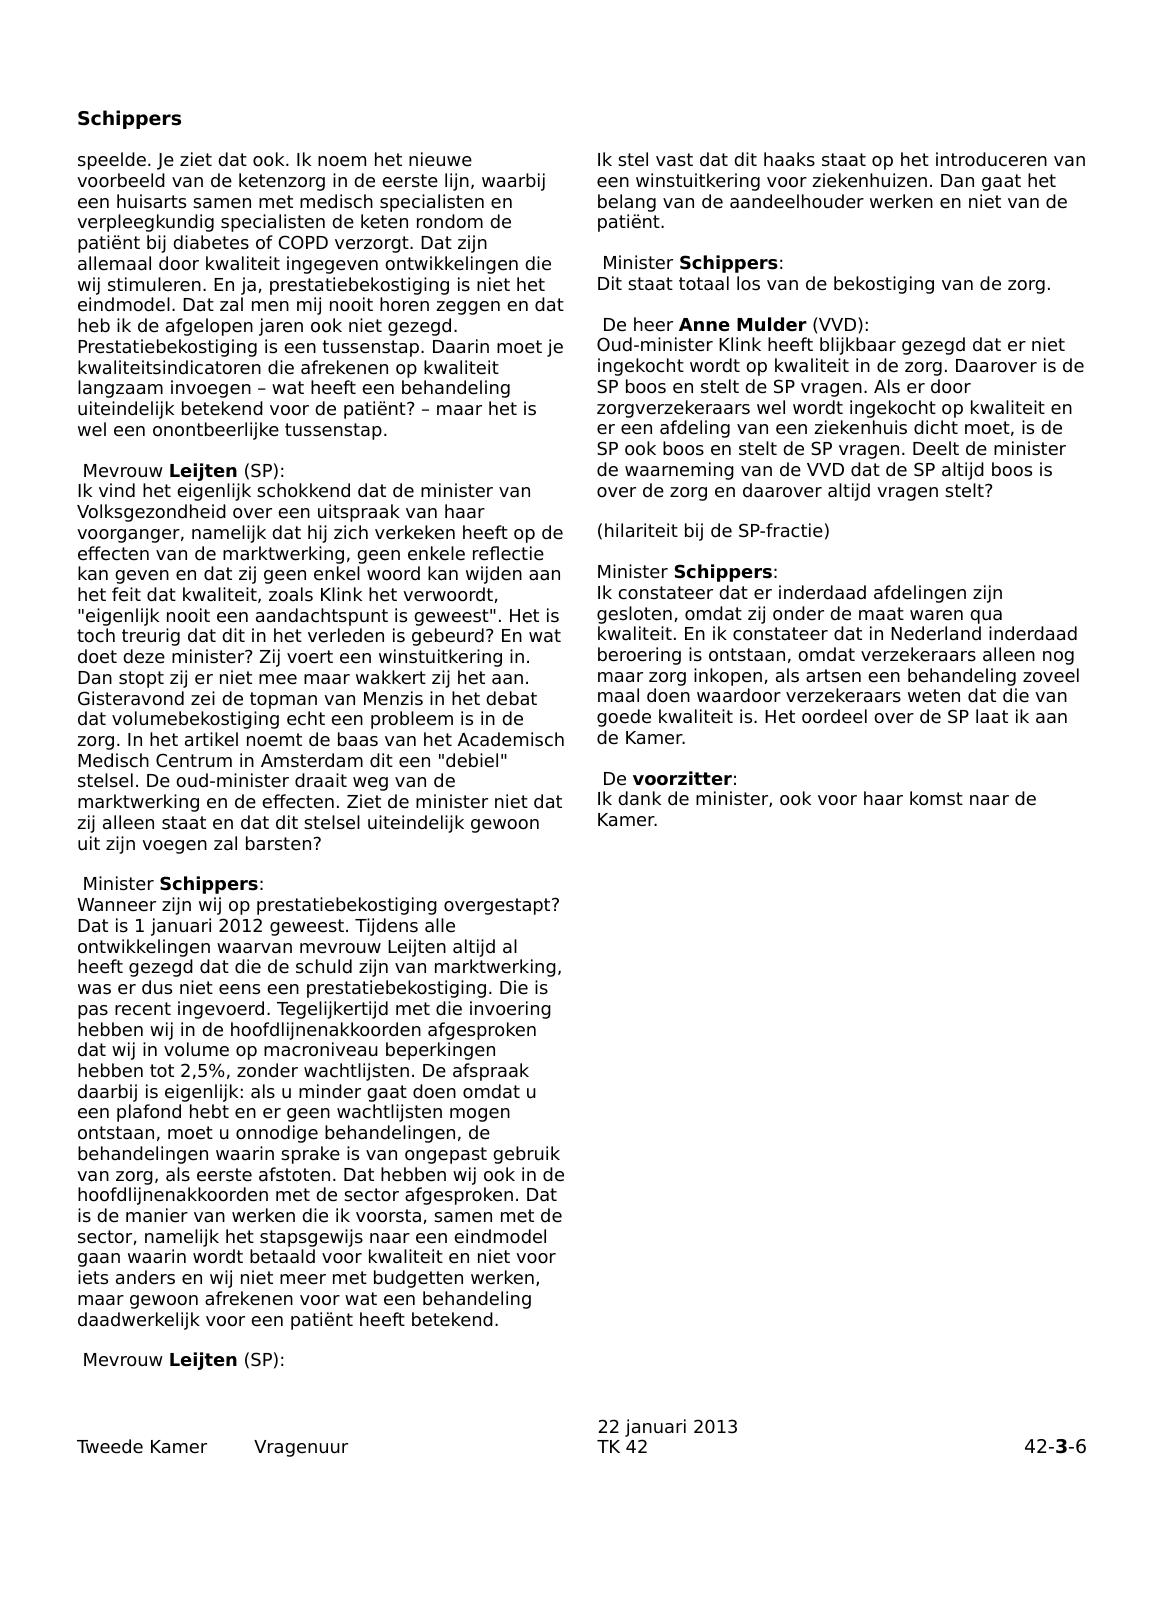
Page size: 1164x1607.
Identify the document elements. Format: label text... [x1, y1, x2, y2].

text Mevrouw Leijten (SP): [77, 460, 567, 481]
text Wanneer zijn wij op prestatiebekostiging overgestapt? Dat is 1 januari 2012 geweest. Tijdens alle ontwikkelingen waarvan mevrouw Leijten altijd al heeft gezegd dat die de schuld zijn van marktwerking, was er dus niet eens een prestatiebekostiging. Die is pas recent ingevoerd. Tegelijkertijd met die invoering hebben wij in de hoofdlijnenakkoorden afgesproken dat wij in volume op macroniveau beperkingen hebben tot 2,5%, zonder wachtlijsten. De afspraak daarbij is eigenlijk: als u minder gaat doen omdat u een plafond hebt en er geen wachtlijsten mogen ontstaan, moet u onnodige behandelingen, de behandelingen waarin sprake is van ongepast gebruik van zorg, als eerste afstoten. Dat hebben wij ook in de hoofdlijnenakkoorden met de sector afgesproken. Dat is de manier van werken die ik voorsta, samen met de sector, namelijk het stapsgewijs naar een eindmodel gaan waarin wordt betaald voor kwaliteit en niet voor iets anders en wij niet meer met budgetten werken, maar gewoon afrekenen voor wat een behandeling daadwerkelijk voor een patiënt heeft betekend. [77, 895, 567, 1330]
text Minister Schippers: [596, 562, 1087, 583]
text Minister Schippers: [596, 253, 1087, 274]
text De voorzitter: [596, 768, 1087, 789]
text Ik vind het eigenlijk schokkend dat de minister van Volksgezondheid over een uitspraak van haar voorganger, namelijk dat hij zich verkeken heeft op de effecten van de marktwerking, geen enkele reflectie kan geven en dat zij geen enkel woord kan wijden aan het feit dat kwaliteit, zoals Klink het verwoordt, "eigenlijk nooit een aandachtspunt is geweest". Het is toch treurig dat dit in het verleden is gebeurd? En wat doet deze minister? Zij voert een winstuitkering in. Dan stopt zij er niet mee maar wakkert zij het aan. Gisteravond zei de topman van Menzis in het debat dat volumebekostiging echt een probleem is in de zorg. In het artikel noemt de baas van het Academisch Medisch Centrum in Amsterdam dit een "debiel" stelsel. De oud-minister draait weg van de marktwerking en de effecten. Ziet de minister niet dat zij alleen staat en dat dit stelsel uiteindelijk gewoon uit zijn voegen zal barsten? [77, 481, 567, 854]
text De heer Anne Mulder (VVD): [596, 314, 1087, 335]
text Ik stel vast dat dit haaks staat op het introduceren van een winstuitkering voor ziekenhuizen. Dan gaat het belang van de aandeelhouder werken en niet van de patiënt. [596, 150, 1087, 233]
text Ik dank de minister, ook voor haar komst naar de Kamer. [596, 789, 1087, 831]
text Mevrouw Leijten (SP): [77, 1350, 567, 1371]
text (hilariteit bij de SP-fractie) [596, 521, 1087, 542]
text speelde. Je ziet dat ook. Ik noem het nieuwe voorbeeld van de ketenzorg in de eerste lijn, waarbij een huisarts samen met medisch specialisten en verpleegkundig specialisten de keten rondom de patiënt bij diabetes of COPD verzorgt. Dat zijn allemaal door kwaliteit ingegeven ontwikkelingen die wij stimuleren. En ja, prestatiebekostiging is niet het eindmodel. Dat zal men mij nooit horen zeggen en dat heb ik de afgelopen jaren ook niet gezegd. Prestatiebekostiging is een tussenstap. Daarin moet je kwaliteitsindicatoren die afrekenen op kwaliteit langzaam invoegen – wat heeft een behandeling uiteindelijk betekend voor de patiënt? – maar het is wel een onontbeerlijke tussenstap. [77, 150, 567, 440]
text Minister Schippers: [77, 874, 567, 895]
text Dit staat totaal los van de bekostiging van de zorg. [596, 274, 1087, 294]
text Ik constateer dat er inderdaad afdelingen zijn gesloten, omdat zij onder de maat waren qua kwaliteit. En ik constateer dat in Nederland inderdaad beroering is ontstaan, omdat verzekeraars alleen nog maar zorg inkopen, als artsen een behandeling zoveel maal doen waardoor verzekeraars weten dat die van goede kwaliteit is. Het oordeel over de SP laat ik aan de Kamer. [596, 583, 1087, 748]
text Oud-minister Klink heeft blijkbaar gezegd dat er niet ingekocht wordt op kwaliteit in de zorg. Daarover is de SP boos en stelt de SP vragen. Als er door zorgverzekeraars wel wordt ingekocht op kwaliteit en er een afdeling van een ziekenhuis dicht moet, is de SP ook boos en stelt de SP vragen. Deelt de minister de waarneming van de VVD dat de SP altijd boos is over de zorg en daarover altijd vragen stelt? [596, 335, 1087, 501]
